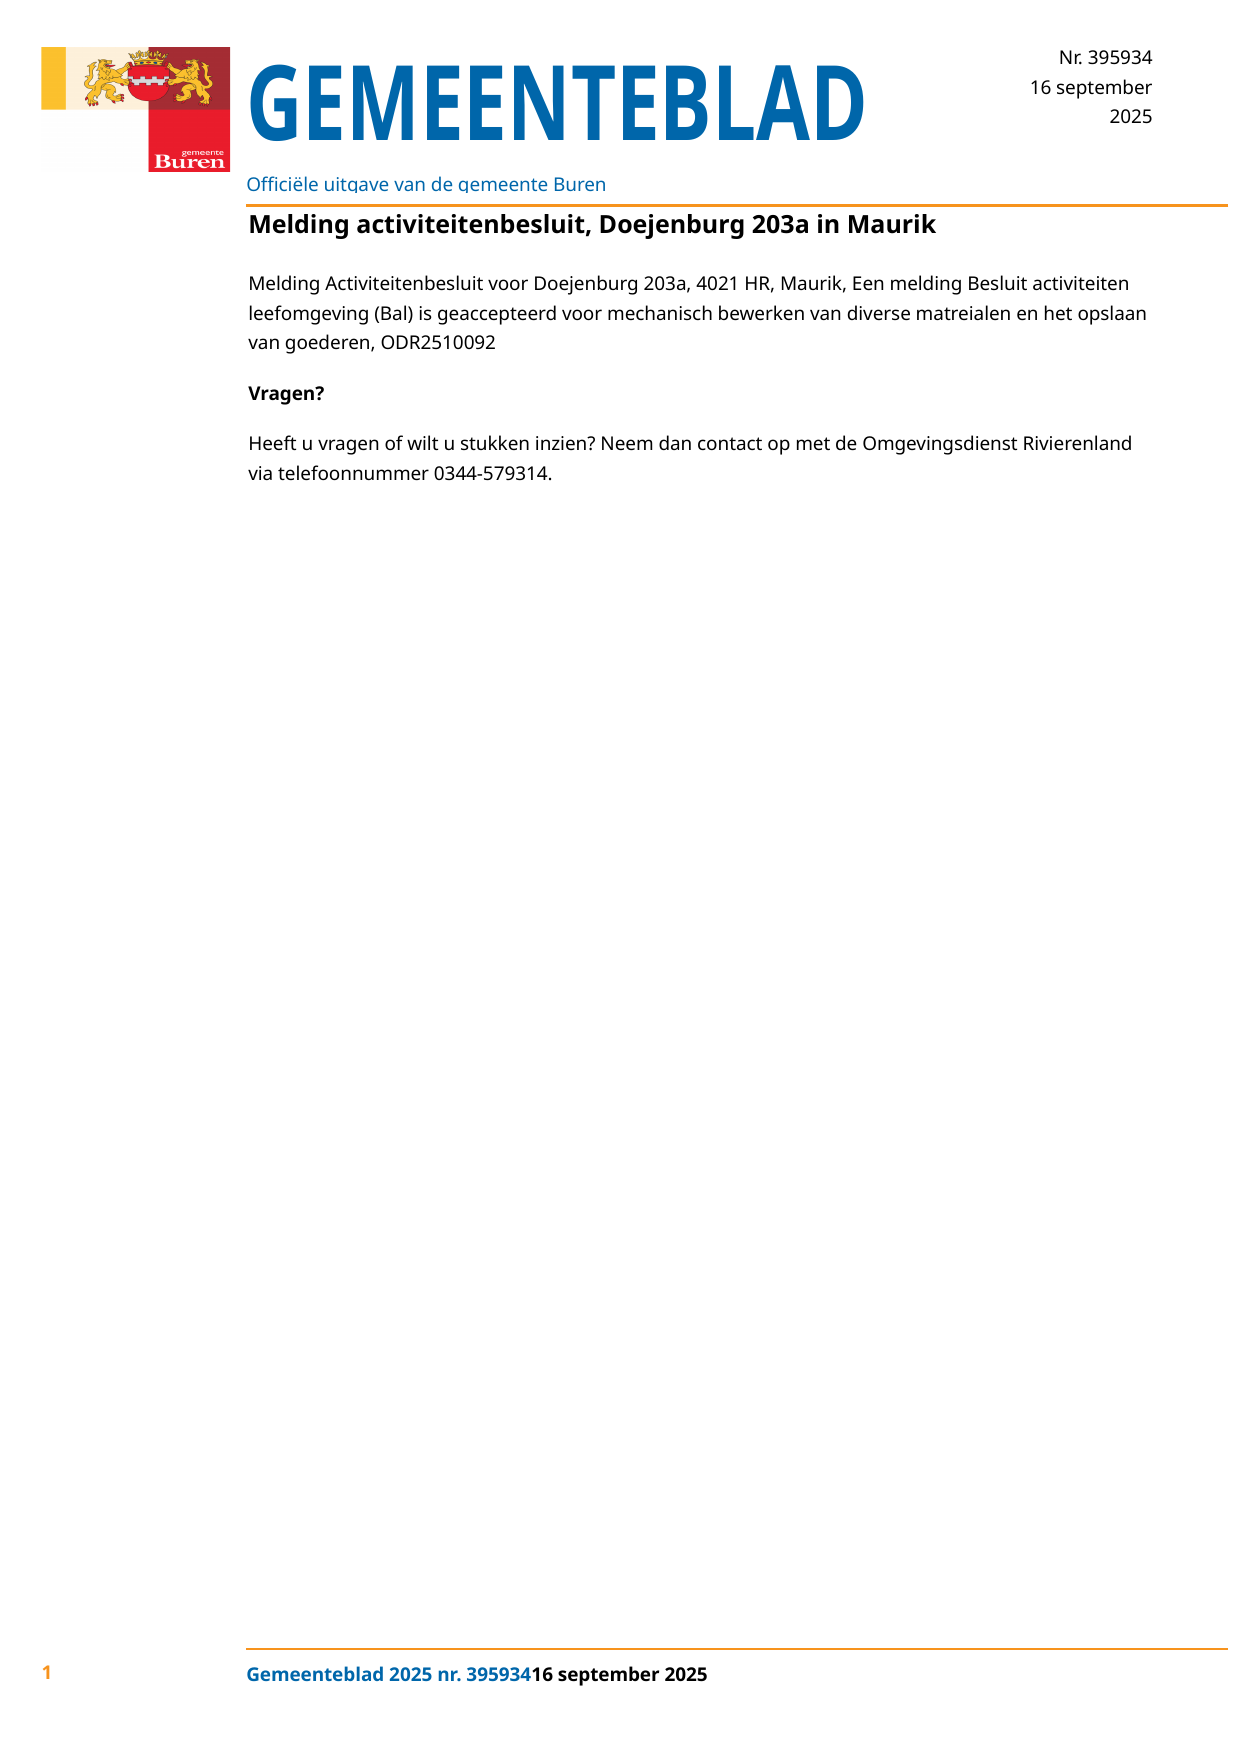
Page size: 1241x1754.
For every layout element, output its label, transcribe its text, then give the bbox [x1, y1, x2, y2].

text Melding Activiteitenbesluit voor Doejenburg 203a, 4021 HR, Maurik, Een melding Besluit activiteiten leefomgeving (Bal) is geaccepteerd voor mechanisch bewerken van diverse matreialen en het opslaan van goederen, ODR2510092 [248, 270, 1152, 355]
text Vragen? [248, 380, 1152, 406]
text Melding activiteitenbesluit, Doejenburg 203a in Maurik [248, 207, 1152, 241]
text Heeft u vragen of wilt u stukken inzien? Neem dan contact op met de Omgevingsdienst Rivierenland via telefoonnummer 0344-579314. [248, 430, 1152, 486]
picture [41, 47, 231, 172]
